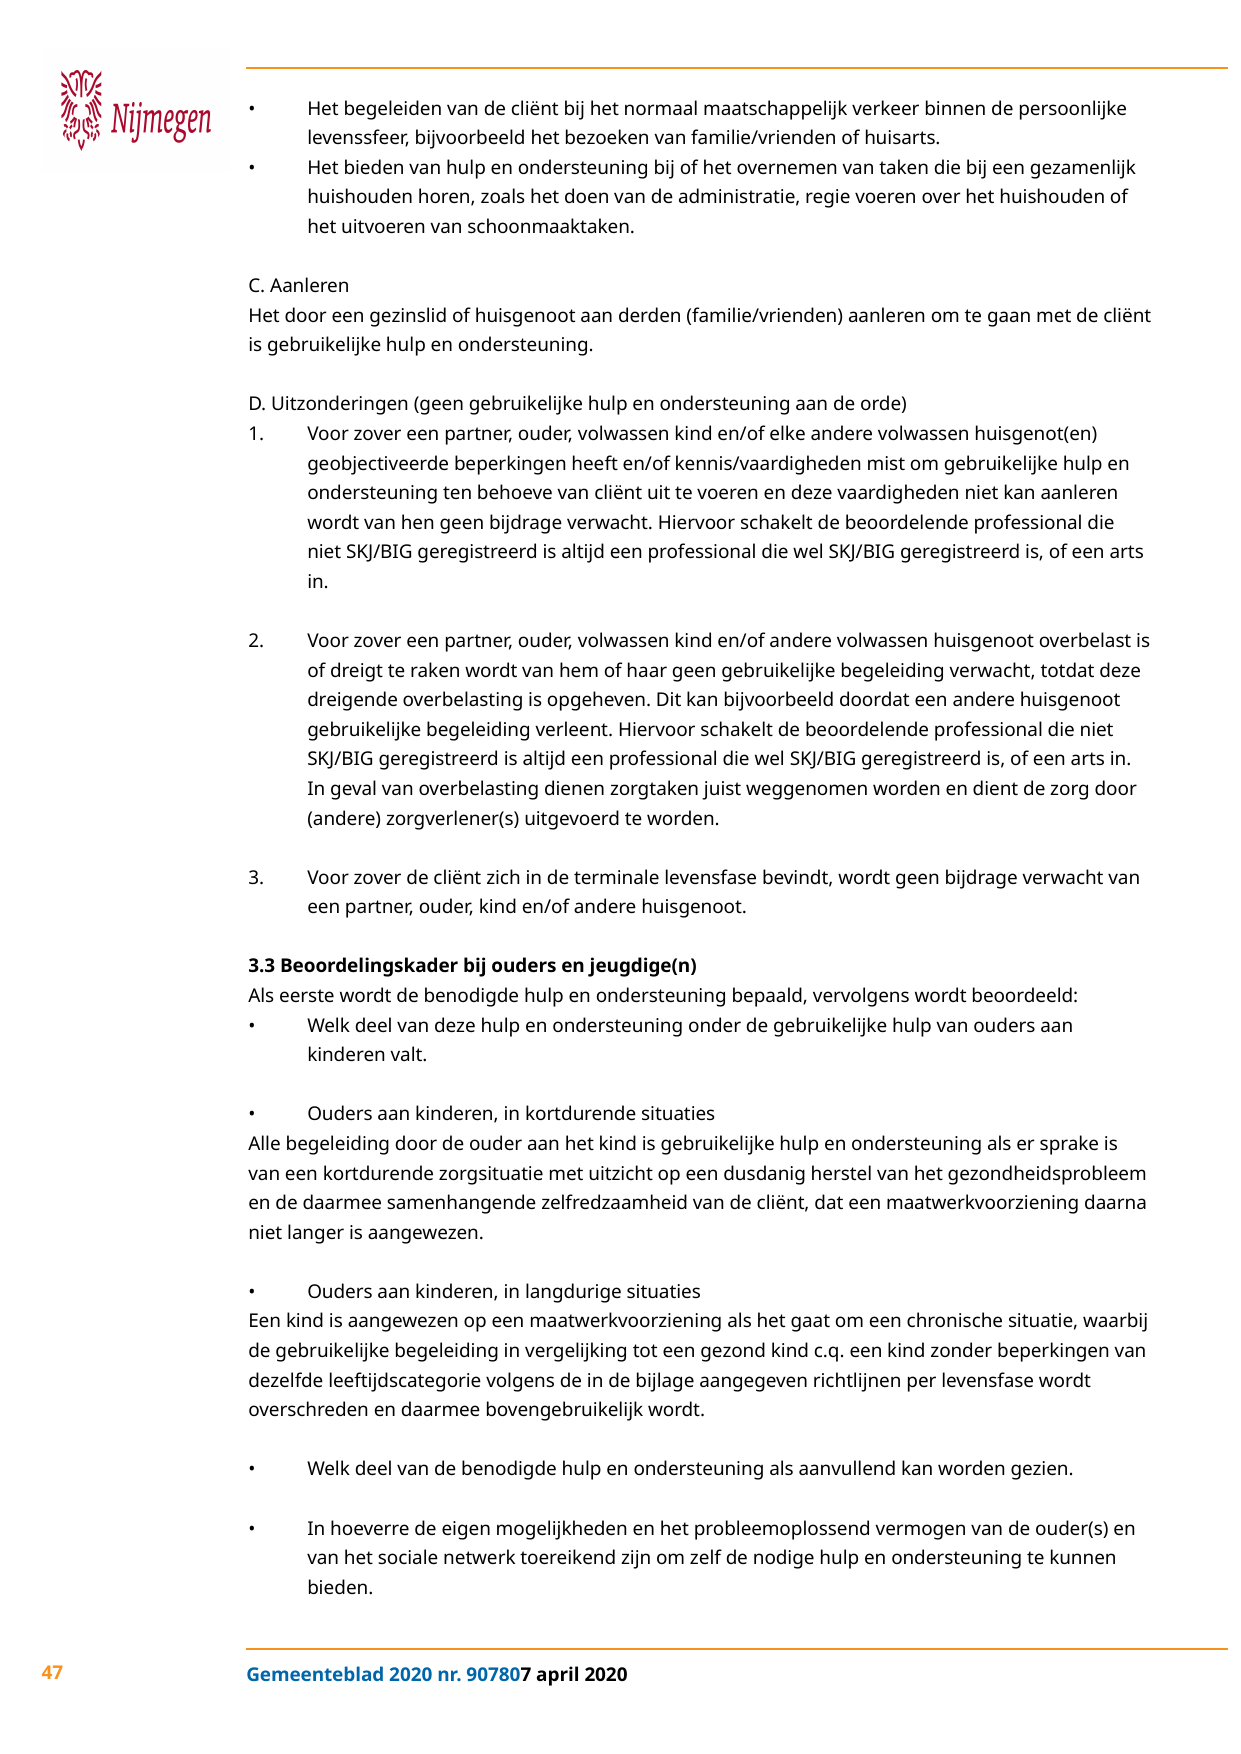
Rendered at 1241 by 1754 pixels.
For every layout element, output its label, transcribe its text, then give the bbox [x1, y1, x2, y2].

list Welk deel van de benodigde hulp en ondersteuning als aanvullend kan worden gezien. [248, 1456, 1152, 1481]
text 3.3 Beoordelingskader bij ouders en jeugdige(n) [248, 953, 1152, 978]
list Voor zover de cliënt zich in de terminale levensfase bevindt, wordt geen bijdrage verwacht van een partner, ouder, kind en/of andere huisgenoot. [248, 864, 1152, 919]
list Ouders aan kinderen, in langdurige situaties [248, 1278, 1152, 1304]
list Welk deel van deze hulp en ondersteuning onder de gebruikelijke hulp van ouders aan kinderen valt. [248, 1012, 1152, 1067]
list Het bieden van hulp en ondersteuning bij of het overnemen van taken die bij een gezamenlijk huishouden horen, zoals het doen van de administratie, regie voeren over het huishouden of het uitvoeren van schoonmaaktaken. [248, 154, 1152, 239]
text D. Uitzonderingen (geen gebruikelijke hulp en ondersteuning aan de orde) [248, 391, 1152, 416]
list Ouders aan kinderen, in kortdurende situaties [248, 1101, 1152, 1126]
text Alle begeleiding door de ouder aan het kind is gebruikelijke hulp en ondersteuning als er sprake is van een kortdurende zorgsituatie met uitzicht op een dusdanig herstel van het gezondheidsprobleem en de daarmee samenhangende zelfredzaamheid van de cliënt, dat een maatwerkvoorziening daarna niet langer is aangewezen. [248, 1130, 1152, 1245]
list In hoeverre de eigen mogelijkheden en het probleemoplossend vermogen van de ouder(s) en van het sociale netwerk toereikend zijn om zelf de nodige hulp en ondersteuning te kunnen bieden. [248, 1515, 1152, 1600]
text Als eerste wordt de benodigde hulp en ondersteuning bepaald, vervolgens wordt beoordeeld: [248, 982, 1152, 1008]
text Het door een gezinslid of huisgenoot aan derden (familie/vrienden) aanleren om te gaan met de cliënt is gebruikelijke hulp en ondersteuning. [248, 302, 1152, 357]
text C. Aanleren [248, 272, 1152, 298]
list Het begeleiden van de cliënt bij het normaal maatschappelijk verkeer binnen de persoonlijke levenssfeer, bijvoorbeeld het bezoeken van familie/vrienden of huisarts. [248, 95, 1152, 150]
list Voor zover een partner, ouder, volwassen kind en/of andere volwassen huisgenoot overbelast is of dreigt te raken wordt van hem of haar geen gebruikelijke begeleiding verwacht, totdat deze dreigende overbelasting is opgeheven. Dit kan bijvoorbeeld doordat een andere huisgenoot gebruikelijke begeleiding verleent. Hiervoor schakelt de beoordelende professional die niet SKJ/BIG geregistreerd is altijd een professional die wel SKJ/BIG geregistreerd is, of een arts in. In geval van overbelasting dienen zorgtaken juist weggenomen worden en dient de zorg door (andere) zorgverlener(s) uitgevoerd te worden. [248, 627, 1152, 831]
text Een kind is aangewezen op een maatwerkvoorziening als het gaat om een chronische situatie, waarbij de gebruikelijke begeleiding in vergelijking tot een gezond kind c.q. een kind zonder beperkingen van dezelfde leeftijdscategorie volgens de in de bijlage aangegeven richtlijnen per levensfase wordt overschreden en daarmee bovengebruikelijk wordt. [248, 1308, 1152, 1422]
picture [41, 47, 231, 172]
list Voor zover een partner, ouder, volwassen kind en/of elke andere volwassen huisgenot(en) geobjectiveerde beperkingen heeft en/of kennis/vaardigheden mist om gebruikelijke hulp en ondersteuning ten behoeve van cliënt uit te voeren en deze vaardigheden niet kan aanleren wordt van hen geen bijdrage verwacht. Hiervoor schakelt de beoordelende professional die niet SKJ/BIG geregistreerd is altijd een professional die wel SKJ/BIG geregistreerd is, of een arts in. [248, 420, 1152, 594]
